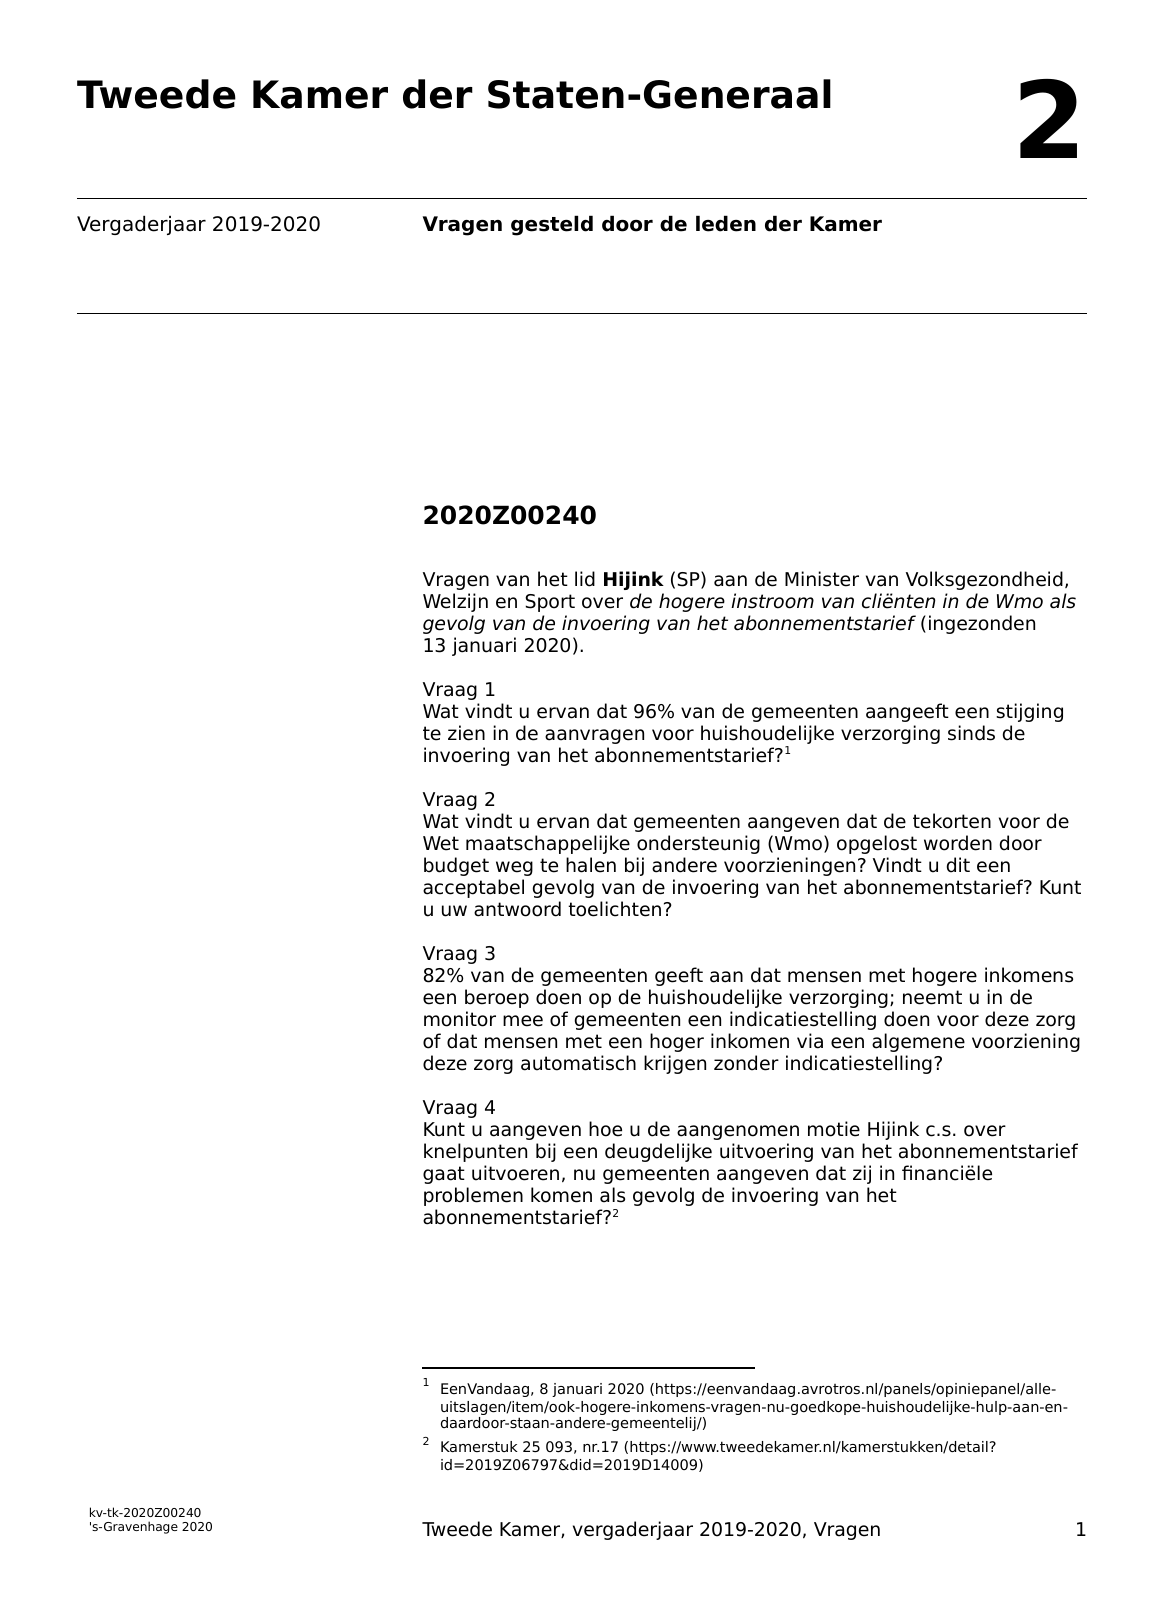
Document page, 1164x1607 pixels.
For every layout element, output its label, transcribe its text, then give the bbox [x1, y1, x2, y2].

text kv-tk-2020Z00240 [88, 1506, 323, 1520]
text Vraag 1 [422, 679, 1087, 701]
text Vraag 3 [422, 943, 1087, 965]
text 's-Gravenhage 2020 [88, 1520, 323, 1534]
text Vragen van het lid Hijink (SP) aan de Minister van Volksgezondheid, Welzijn en Sport over de hogere instroom van cliënten in de Wmo als gevolg van de invoering van het abonnementstarief (ingezonden 13 januari 2020). [422, 569, 1087, 657]
table_header 2 [886, 59, 1087, 198]
text Wat vindt u ervan dat 96% van de gemeenten aangeeft een stijging te zien in de aanvragen voor huishoudelijke verzorging sinds de invoering van het abonnementstarief? [422, 701, 1087, 767]
text 2020Z00240 [422, 501, 1087, 531]
table_header Tweede Kamer der Staten-Generaal [77, 59, 886, 198]
table_cell Vragen gesteld door de leden der Kamer [422, 199, 1087, 313]
text Vraag 4 [422, 1097, 1087, 1119]
text 82% van de gemeenten geeft aan dat mensen met hogere inkomens een beroep doen op de huishoudelijke verzorging; neemt u in de monitor mee of gemeenten een indicatiestelling doen voor deze zorg of dat mensen met een hoger inkomen via een algemene voorziening deze zorg automatisch krijgen zonder indicatiestelling? [422, 965, 1087, 1075]
table_cell Vergaderjaar 2019-2020 [77, 199, 422, 313]
text EenVandaag, 8 januari 2020 (https://eenvandaag.avrotros.nl/panels/opiniepanel/alle-uitslagen/item/ook-hogere-inkomens-vragen-nu-goedkope-huishoudelijke-hulp-aan-en-daardoor-staan-andere-gemeentelij/) [422, 1377, 1087, 1432]
text Kamerstuk 25 093, nr.17 (https://www.tweedekamer.nl/kamerstukken/detail?id=2019Z06797&did=2019D14009) [422, 1435, 1087, 1474]
text Kunt u aangeven hoe u de aangenomen motie Hijink c.s. over knelpunten bij een deugdelijke uitvoering van het abonnementstarief gaat uitvoeren, nu gemeenten aangeven dat zij in financiële problemen komen als gevolg de invoering van het abonnementstarief? [422, 1119, 1087, 1229]
text Wat vindt u ervan dat gemeenten aangeven dat de tekorten voor de Wet maatschappelijke ondersteunig (Wmo) opgelost worden door budget weg te halen bij andere voorzieningen? Vindt u dit een acceptabel gevolg van de invoering van het abonnementstarief? Kunt u uw antwoord toelichten? [422, 811, 1087, 921]
text Vraag 2 [422, 789, 1087, 811]
